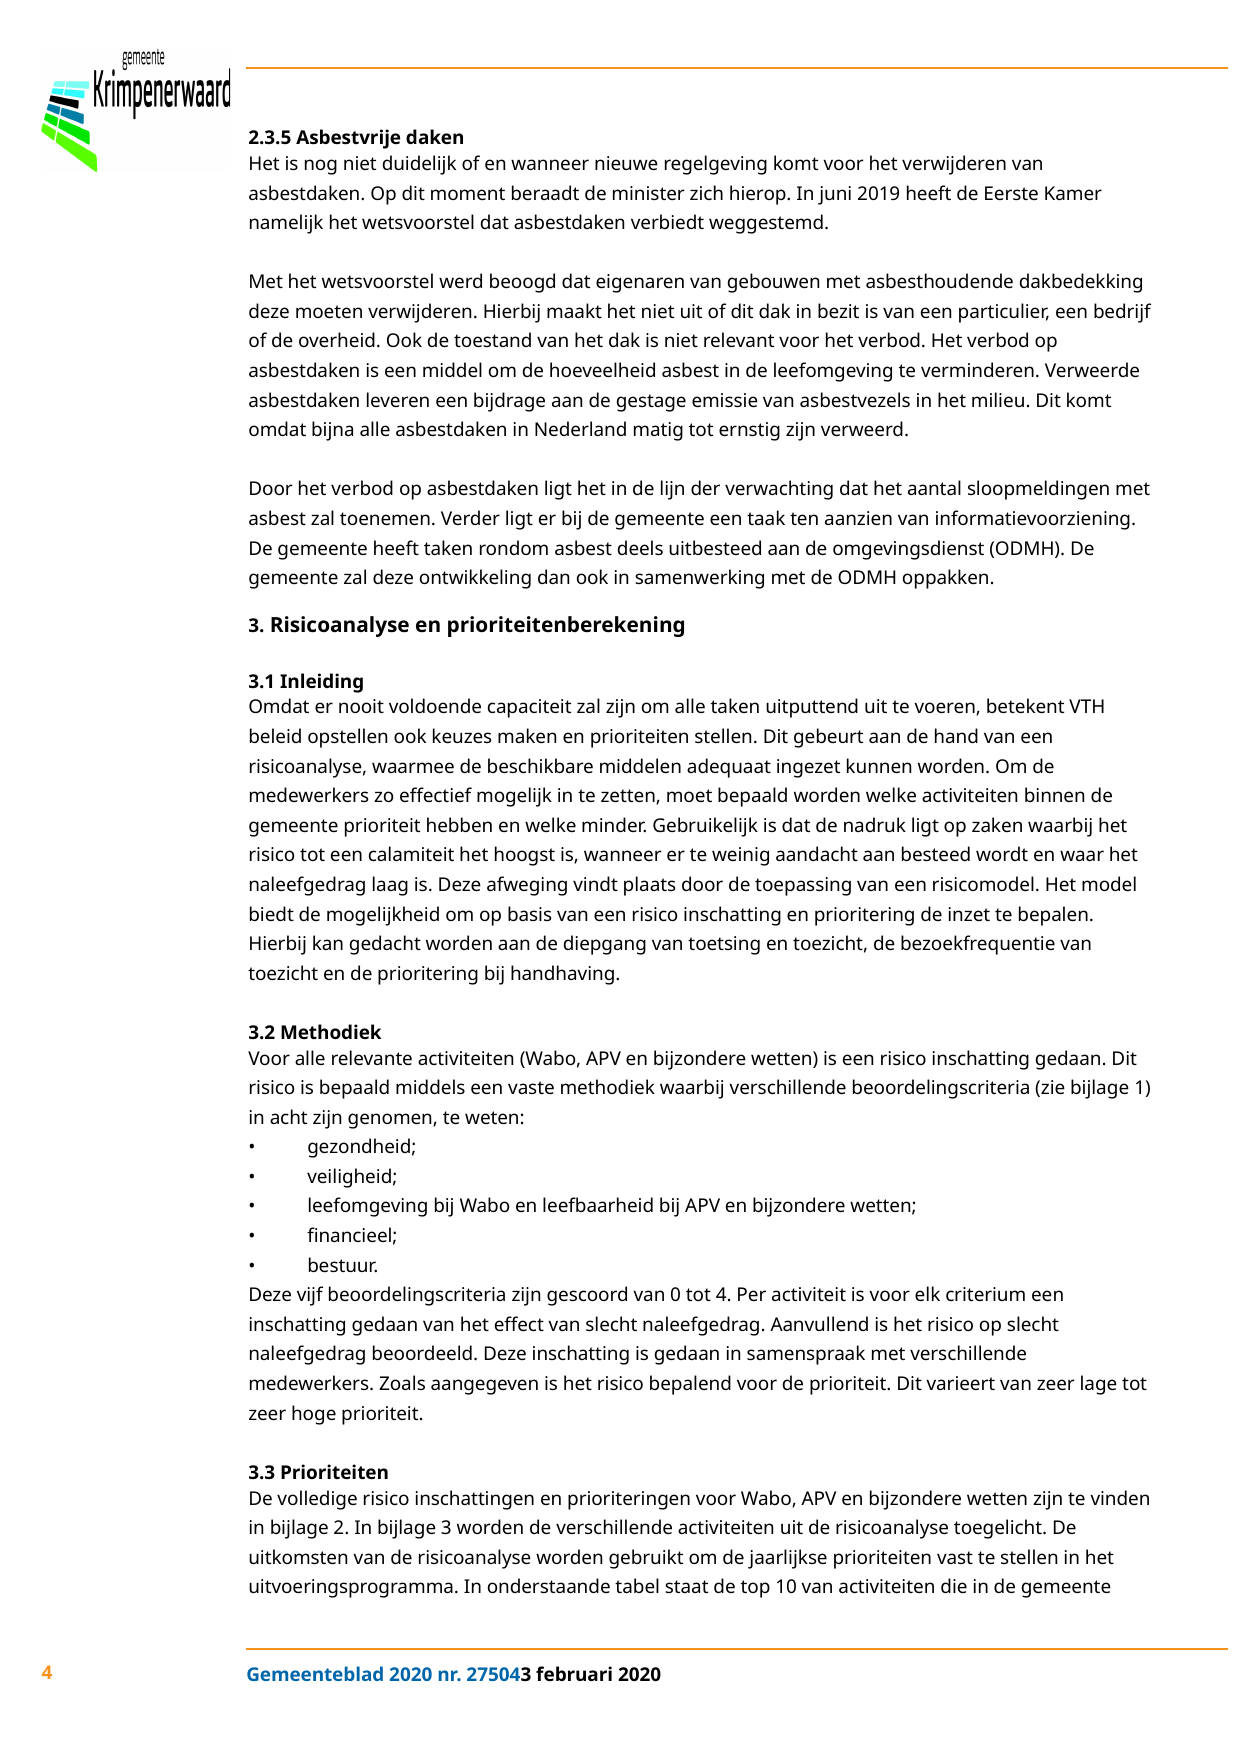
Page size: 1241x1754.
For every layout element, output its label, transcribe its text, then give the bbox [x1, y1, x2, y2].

list financieel; [248, 1222, 1152, 1248]
text Het is nog niet duidelijk of en wanneer nieuwe regelgeving komt voor het verwijderen van asbestdaken. Op dit moment beraadt de minister zich hierop. In juni 2019 heeft de Eerste Kamer namelijk het wetsvoorstel dat asbestdaken verbiedt weggestemd. [248, 150, 1152, 235]
text 2.3.5 Asbestvrije daken [248, 124, 1152, 150]
list leefomgeving bij Wabo en leefbaarheid bij APV en bijzondere wetten; [248, 1193, 1152, 1218]
text De volledige risico inschattingen en prioriteringen voor Wabo, APV en bijzondere wetten zijn te vinden in bijlage 2. In bijlage 3 worden de verschillende activiteiten uit de risicoanalyse toegelicht. De uitkomsten van de risicoanalyse worden gebruikt om de jaarlijkse prioriteiten vast te stellen in het uitvoeringsprogramma. In onderstaande tabel staat de top 10 van activiteiten die in de gemeente [248, 1485, 1152, 1599]
text 3. Risicoanalyse en prioriteitenberekening [248, 610, 1152, 638]
list veiligheid; [248, 1163, 1152, 1189]
text 3.1 Inleiding [248, 668, 1152, 694]
text Met het wetsvoorstel werd beoogd dat eigenaren van gebouwen met asbesthoudende dakbedekking deze moeten verwijderen. Hierbij maakt het niet uit of dit dak in bezit is van een particulier, een bedrijf of de overheid. Ook de toestand van het dak is niet relevant voor het verbod. Het verbod op asbestdaken is een middel om de hoeveelheid asbest in de leefomgeving te verminderen. Verweerde asbestdaken leveren een bijdrage aan de gestage emissie van asbestvezels in het milieu. Dit komt omdat bijna alle asbestdaken in Nederland matig tot ernstig zijn verweerd. [248, 268, 1152, 442]
list gezondheid; [248, 1133, 1152, 1159]
text Door het verbod op asbestdaken ligt het in de lijn der verwachting dat het aantal sloopmeldingen met asbest zal toenemen. Verder ligt er bij de gemeente een taak ten aanzien van informatievoorziening. De gemeente heeft taken rondom asbest deels uitbesteed aan de omgevingsdienst (ODMH). De gemeente zal deze ontwikkeling dan ook in samenwerking met de ODMH oppakken. [248, 476, 1152, 590]
picture [41, 47, 231, 172]
list bestuur. [248, 1252, 1152, 1278]
text Voor alle relevante activiteiten (Wabo, APV en bijzondere wetten) is een risico inschatting gedaan. Dit risico is bepaald middels een vaste methodiek waarbij verschillende beoordelingscriteria (zie bijlage 1) in acht zijn genomen, te weten: [248, 1045, 1152, 1130]
text Deze vijf beoordelingscriteria zijn gescoord van 0 tot 4. Per activiteit is voor elk criterium een inschatting gedaan van het effect van slecht naleefgedrag. Aanvullend is het risico op slecht naleefgedrag beoordeeld. Deze inschatting is gedaan in samenspraak met verschillende medewerkers. Zoals aangegeven is het risico bepalend voor de prioriteit. Dit varieert van zeer lage tot zeer hoge prioriteit. [248, 1281, 1152, 1426]
text 3.3 Prioriteiten [248, 1459, 1152, 1485]
text Omdat er nooit voldoende capaciteit zal zijn om alle taken uitputtend uit te voeren, betekent VTH beleid opstellen ook keuzes maken en prioriteiten stellen. Dit gebeurt aan de hand van een risicoanalyse, waarmee de beschikbare middelen adequaat ingezet kunnen worden. Om de medewerkers zo effectief mogelijk in te zetten, moet bepaald worden welke activiteiten binnen de gemeente prioriteit hebben en welke minder. Gebruikelijk is dat de nadruk ligt op zaken waarbij het risico tot een calamiteit het hoogst is, wanneer er te weinig aandacht aan besteed wordt en waar het naleefgedrag laag is. Deze afweging vindt plaats door de toepassing van een risicomodel. Het model biedt de mogelijkheid om op basis van een risico inschatting en prioritering de inzet te bepalen. Hierbij kan gedacht worden aan de diepgang van toetsing en toezicht, de bezoekfrequentie van toezicht en de prioritering bij handhaving. [248, 694, 1152, 986]
text 3.2 Methodiek [248, 1019, 1152, 1045]
